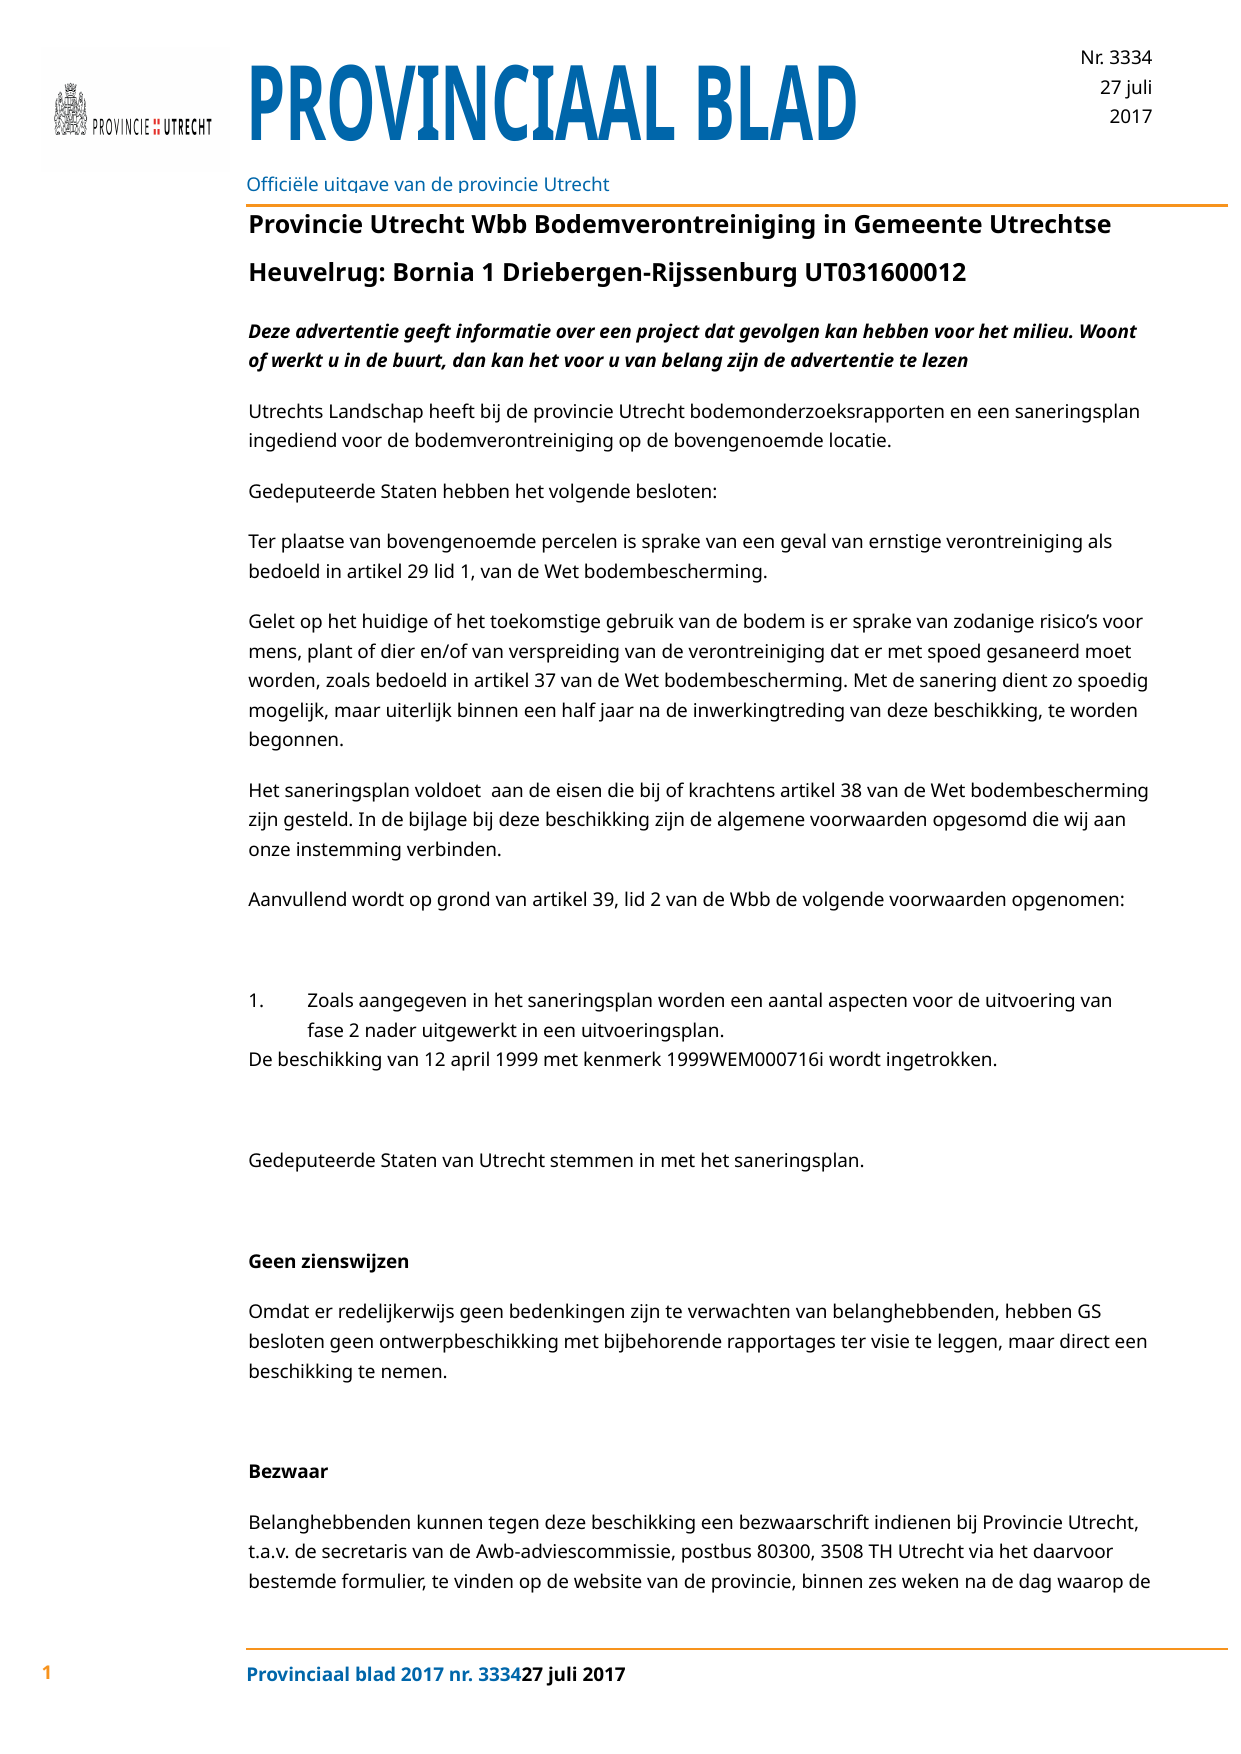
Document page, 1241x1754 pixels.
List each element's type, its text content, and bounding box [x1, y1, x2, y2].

text Utrechts Landschap heeft bij de provincie Utrecht bodemonderzoeksrapporten en een saneringsplan ingediend voor de bodemverontreiniging op de bovengenoemde locatie. [248, 398, 1152, 453]
list Zoals aangegeven in het saneringsplan worden een aantal aspecten voor de uitvoering van fase 2 nader uitgewerkt in een uitvoeringsplan. [248, 987, 1152, 1043]
text Gelet op het huidige of het toekomstige gebruik van de bodem is er sprake van zodanige risico’s voor mens, plant of dier en/of van verspreiding van de verontreiniging dat er met spoed gesaneerd moet worden, zoals bedoeld in artikel 37 van de Wet bodembescherming. Met de sanering dient zo spoedig mogelijk, maar uiterlijk binnen een half jaar na de inwerkingtreding van deze beschikking, te worden begonnen. [248, 608, 1152, 752]
text Belanghebbenden kunnen tegen deze beschikking een bezwaarschrift indienen bij Provincie Utrecht, t.a.v. de secretaris van de Awb-adviescommissie, postbus 80300, 3508 TH Utrecht via het daarvoor bestemde formulier, te vinden op de website van de provincie, binnen zes weken na de dag waarop de [248, 1509, 1152, 1594]
text De beschikking van 12 april 1999 met kenmerk 1999WEM000716i wordt ingetrokken. [248, 1047, 1152, 1072]
text Omdat er redelijkerwijs geen bedenkingen zijn te verwachten van belanghebbenden, hebben GS besloten geen ontwerpbeschikking met bijbehorende rapportages ter visie te leggen, maar direct een beschikking te nemen. [248, 1299, 1152, 1384]
text Ter plaatse van bovengenoemde percelen is sprake van een geval van ernstige verontreiniging als bedoeld in artikel 29 lid 1, van de Wet bodembescherming. [248, 528, 1152, 584]
text Geen zienswijzen [248, 1248, 1152, 1274]
text Gedeputeerde Staten hebben het volgende besloten: [248, 478, 1152, 504]
text Aanvullend wordt op grond van artikel 39, lid 2 van de Wbb de volgende voorwaarden opgenomen: [248, 887, 1152, 912]
text Bezwaar [248, 1459, 1152, 1484]
text Deze advertentie geeft informatie over een project dat gevolgen kan hebben voor het milieu. Woont of werkt u in de buurt, dan kan het voor u van belang zijn de advertentie te lezen [248, 318, 1152, 373]
text Provincie Utrecht Wbb Bodemverontreiniging in Gemeente Utrechtse Heuvelrug: Bornia 1 Driebergen-Rijssenburg UT031600012 [248, 207, 1152, 288]
text Het saneringsplan voldoet aan de eisen die bij of krachtens artikel 38 van de Wet bodembescherming zijn gesteld. In de bijlage bij deze beschikking zijn de algemene voorwaarden opgesomd die wij aan onze instemming verbinden. [248, 777, 1152, 862]
text Gedeputeerde Staten van Utrecht stemmen in met het saneringsplan. [248, 1147, 1152, 1173]
picture [41, 47, 231, 172]
